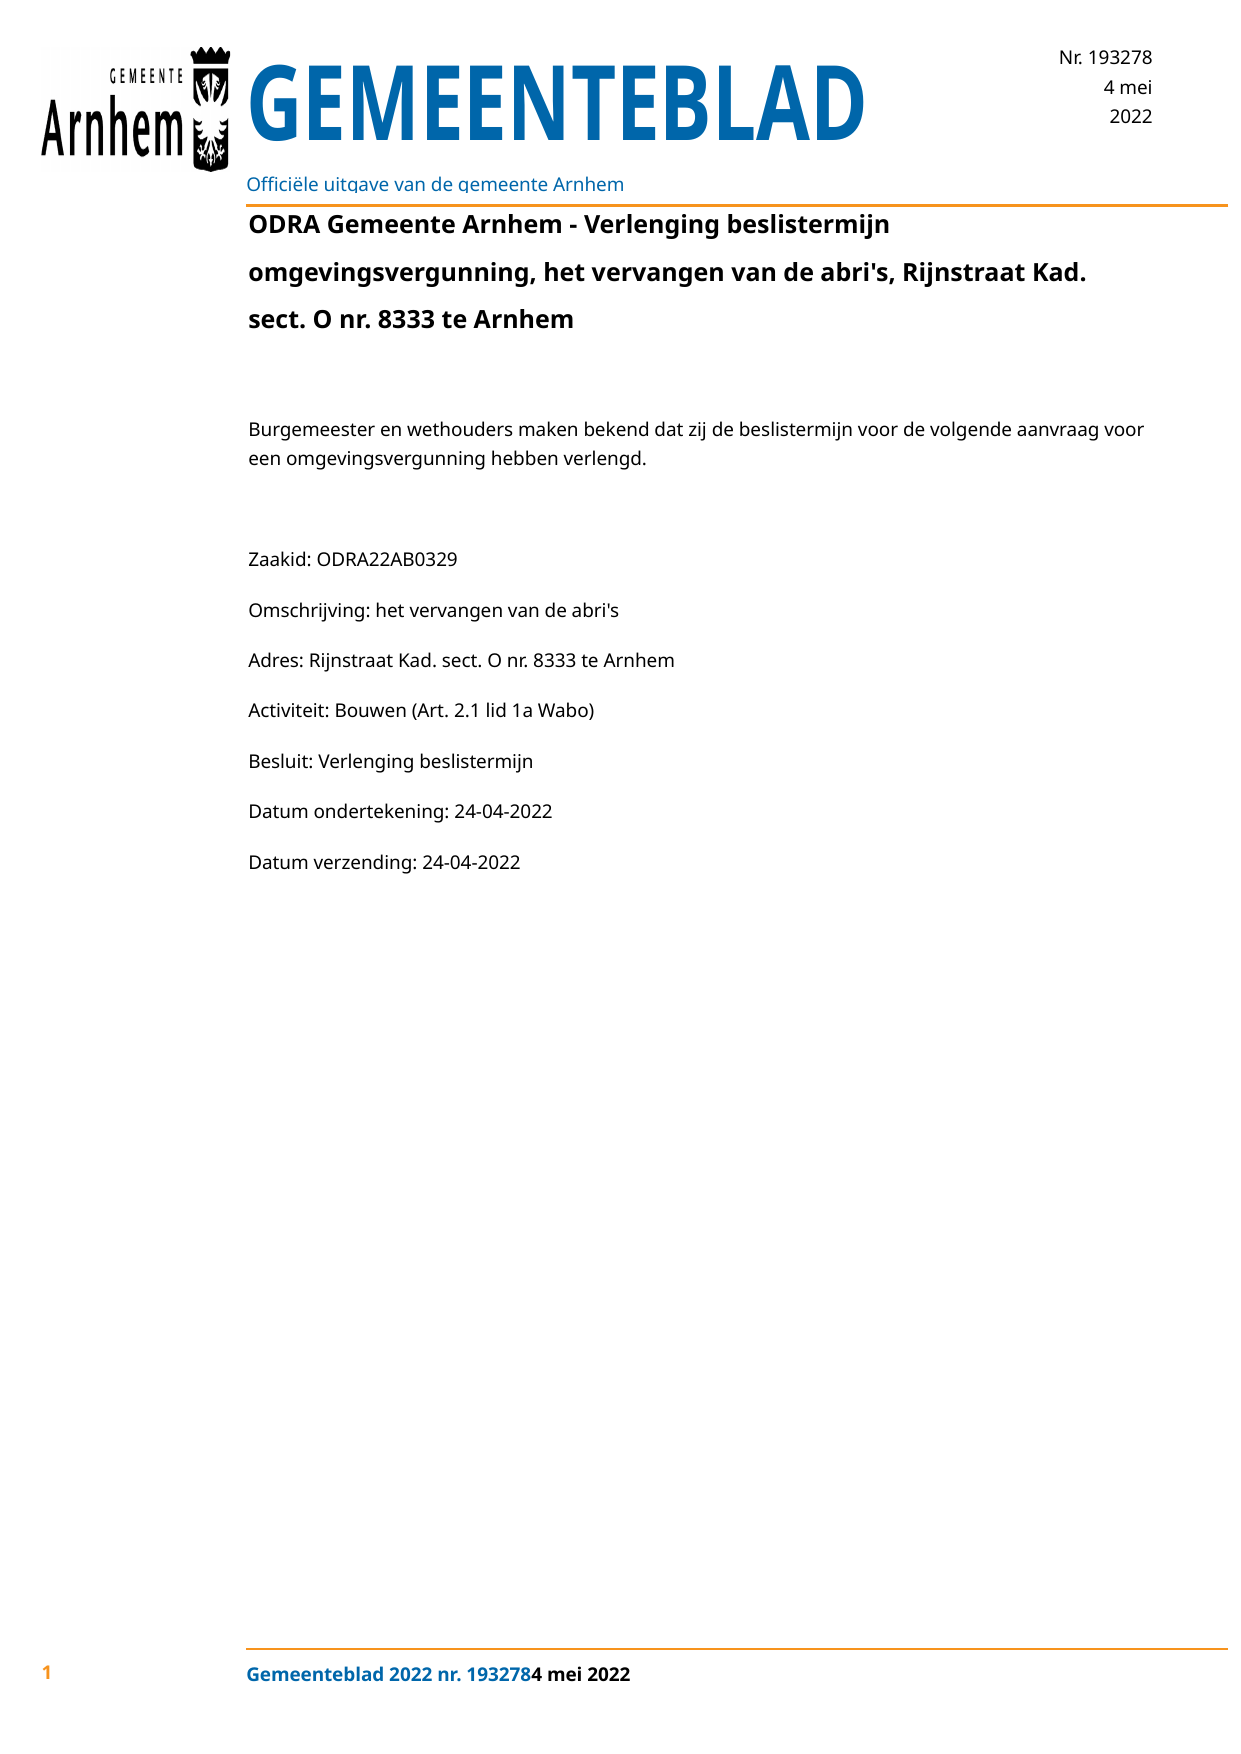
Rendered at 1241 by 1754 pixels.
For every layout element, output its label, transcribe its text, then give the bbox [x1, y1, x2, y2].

text Datum ondertekening: 24-04-2022 [248, 798, 1152, 824]
text Adres: Rijnstraat Kad. sect. O nr. 8333 te Arnhem [248, 647, 1152, 673]
text Burgemeester en wethouders maken bekend dat zij de beslistermijn voor de volgende aanvraag voor een omgevingsvergunning hebben verlengd. [248, 416, 1152, 471]
text Besluit: Verlenging beslistermijn [248, 748, 1152, 774]
picture [41, 47, 231, 172]
text ODRA Gemeente Arnhem - Verlenging beslistermijn omgevingsvergunning, het vervangen van de abri's, Rijnstraat Kad. sect. O nr. 8333 te Arnhem [248, 207, 1152, 336]
text Datum verzending: 24-04-2022 [248, 849, 1152, 874]
text Activiteit: Bouwen (Art. 2.1 lid 1a Wabo) [248, 698, 1152, 723]
text Omschrijving: het vervangen van de abri's [248, 597, 1152, 622]
text Zaakid: ODRA22AB0329 [248, 546, 1152, 572]
